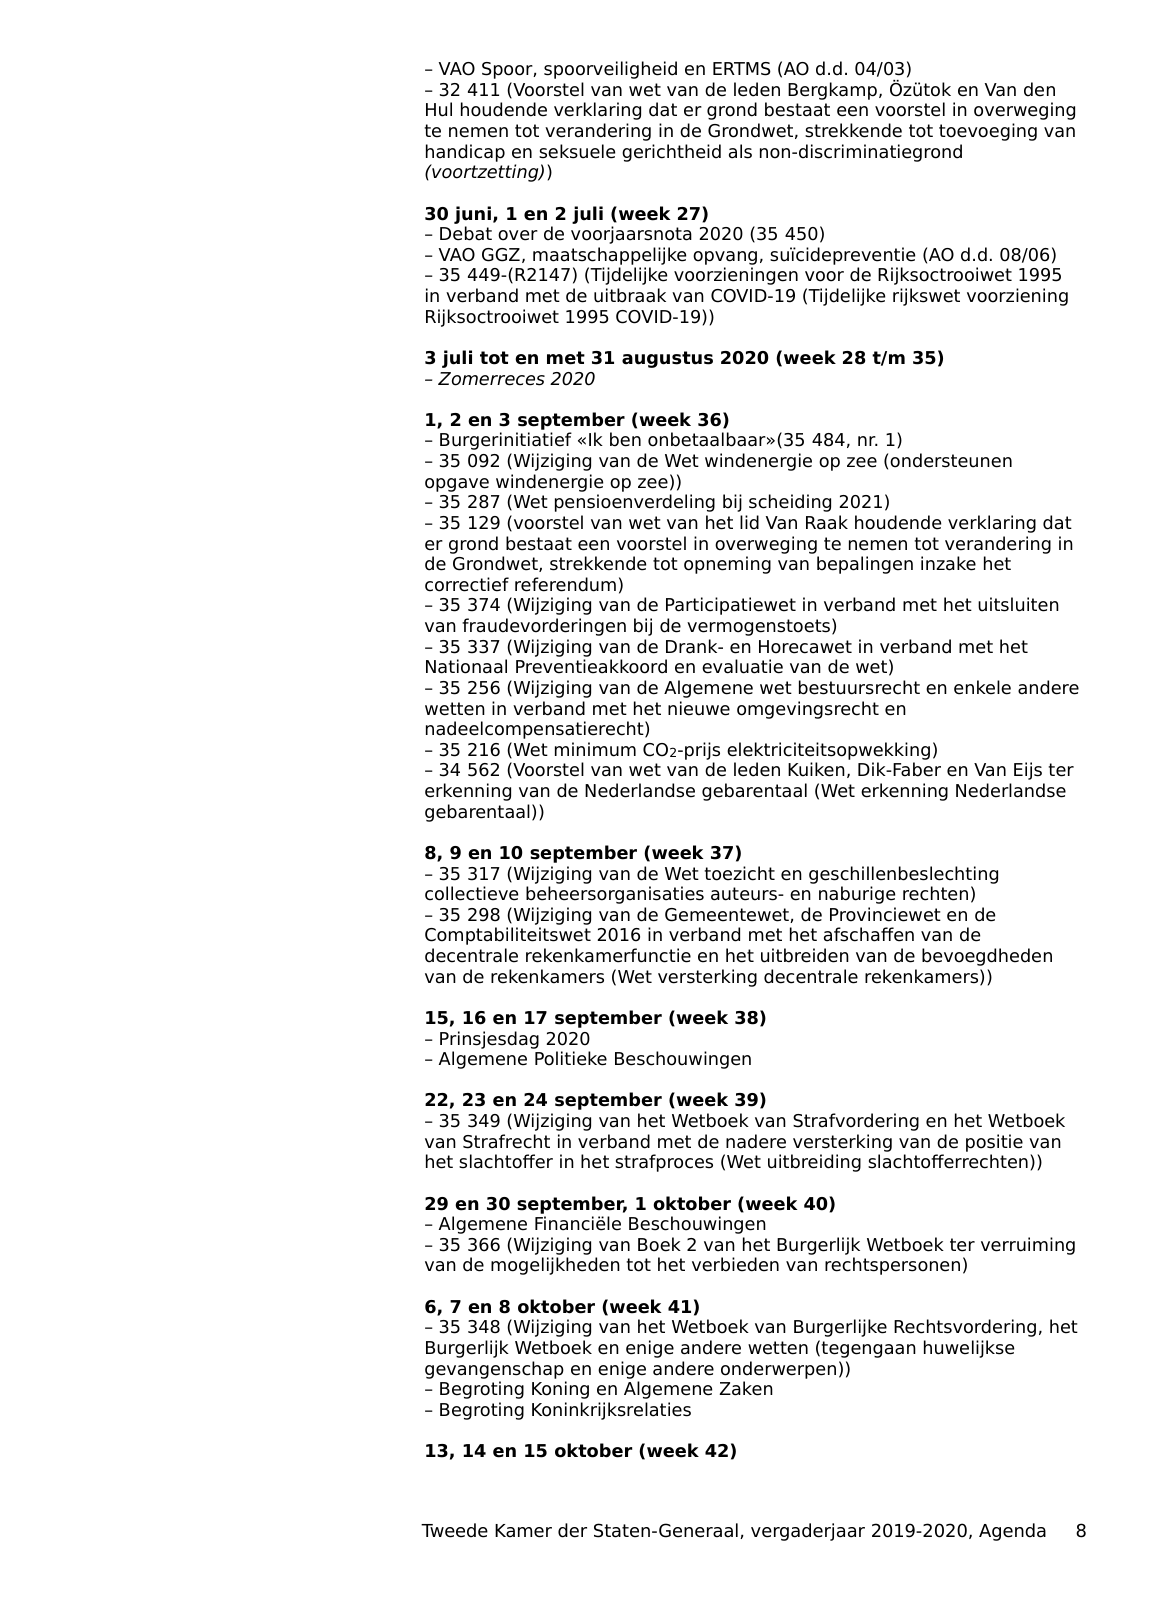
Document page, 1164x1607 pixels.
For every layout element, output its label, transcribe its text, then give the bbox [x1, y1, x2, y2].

table_cell [401, 822, 418, 843]
table_cell 6, 7 en 8 oktober (week 41) [418, 1297, 1087, 1317]
table_cell [401, 410, 418, 430]
table_cell [401, 1194, 418, 1214]
table_cell – 35 337 (Wijziging van de Drank- en Horecawet in verband met het Nationaal Preventieakkoord en evaluatie van de wet) [418, 637, 1087, 678]
table_cell [401, 348, 418, 368]
table_cell [401, 451, 418, 492]
table_cell [401, 1008, 418, 1028]
table_cell [401, 1276, 418, 1297]
table_cell [418, 1420, 1087, 1441]
table_cell [77, 1317, 401, 1379]
table_cell [77, 204, 401, 224]
table_cell [77, 1173, 401, 1193]
table_cell – 35 256 (Wijziging van de Algemene wet bestuursrecht en enkele andere wetten in verband met het nieuwe omgevingsrecht en nadeelcompensatierecht) [418, 678, 1087, 740]
table_cell [418, 183, 1087, 203]
table_cell [401, 1173, 418, 1193]
table_cell – Prinsjesdag 2020 [418, 1029, 1087, 1049]
table_cell – 35 216 (Wet minimum CO2-prijs elektriciteitsopwekking) [418, 740, 1087, 760]
table_cell [401, 59, 418, 80]
table_cell [401, 327, 418, 348]
table_cell [77, 1070, 401, 1090]
table_cell [401, 369, 418, 389]
table_cell [401, 204, 418, 224]
table_cell [77, 760, 401, 822]
table_cell [77, 389, 401, 410]
table_cell [401, 740, 418, 760]
table_cell – Zomerreces 2020 [418, 369, 1087, 389]
table_cell – 35 298 (Wijziging van de Gemeentewet, de Provinciewet en de Comptabiliteitswet 2016 in verband met het afschaffen van de decentrale rekenkamerfunctie en het uitbreiden van de bevoegdheden van de rekenkamers (Wet versterking decentrale rekenkamers)) [418, 905, 1087, 987]
table_cell [77, 1276, 401, 1297]
table_cell [401, 513, 418, 595]
table_cell [401, 1090, 418, 1111]
table_cell [77, 59, 401, 80]
table_cell [418, 327, 1087, 348]
table_cell [77, 822, 401, 843]
table_cell [77, 987, 401, 1008]
table_cell [77, 1379, 401, 1400]
table_cell [77, 327, 401, 348]
table_cell [77, 843, 401, 863]
table_cell [77, 1029, 401, 1049]
table_cell [401, 987, 418, 1008]
table_cell [401, 430, 418, 451]
table_cell [77, 740, 401, 760]
table_cell [401, 80, 418, 183]
table_cell [77, 183, 401, 203]
table_cell [401, 864, 418, 905]
table_cell [401, 1070, 418, 1090]
table_cell – Begroting Koninkrijksrelaties [418, 1400, 1087, 1420]
table_cell [77, 513, 401, 595]
table_cell [401, 760, 418, 822]
table_cell [401, 595, 418, 637]
table_cell [77, 1420, 401, 1441]
table_cell [401, 492, 418, 513]
table_cell – 35 287 (Wet pensioenverdeling bij scheiding 2021) [418, 492, 1087, 513]
table_cell [77, 1400, 401, 1420]
table_cell [418, 1070, 1087, 1090]
table_cell – Algemene Politieke Beschouwingen [418, 1049, 1087, 1070]
table_cell [77, 451, 401, 492]
table_cell [401, 1235, 418, 1276]
table_cell [401, 224, 418, 245]
table_cell 15, 16 en 17 september (week 38) [418, 1008, 1087, 1028]
table_cell [77, 905, 401, 987]
table_cell – Debat over de voorjaarsnota 2020 (35 450) [418, 224, 1087, 245]
table_cell – 35 449-(R2147) (Tijdelijke voorzieningen voor de Rijksoctrooiwet 1995 in verband met de uitbraak van COVID-19 (Tijdelijke rijkswet voorziening Rijksoctrooiwet 1995 COVID-19)) [418, 265, 1087, 327]
table_cell [77, 224, 401, 245]
table_cell – 35 317 (Wijziging van de Wet toezicht en geschillenbeslechting collectieve beheersorganisaties auteurs- en naburige rechten) [418, 864, 1087, 905]
table_cell – VAO Spoor, spoorveiligheid en ERTMS (AO d.d. 04/03) [418, 59, 1087, 80]
table_cell [418, 389, 1087, 410]
table_cell [401, 1379, 418, 1400]
table_cell [418, 1276, 1087, 1297]
table_cell [77, 1090, 401, 1111]
table_cell [401, 389, 418, 410]
table_cell [77, 1008, 401, 1028]
table_cell – Burgerinitiatief «Ik ben onbetaalbaar»(35 484, nr. 1) [418, 430, 1087, 451]
table_cell [401, 1111, 418, 1173]
table_cell [401, 183, 418, 203]
table_cell [77, 1111, 401, 1173]
table_cell [77, 1441, 401, 1462]
table_cell – 35 349 (Wijziging van het Wetboek van Strafvordering en het Wetboek van Strafrecht in verband met de nadere versterking van de positie van het slachtoffer in het strafproces (Wet uitbreiding slachtofferrechten)) [418, 1111, 1087, 1173]
table_cell – 34 562 (Voorstel van wet van de leden Kuiken, Dik-Faber en Van Eijs ter erkenning van de Nederlandse gebarentaal (Wet erkenning Nederlandse gebarentaal)) [418, 760, 1087, 822]
table_cell [77, 80, 401, 183]
table_cell [401, 1420, 418, 1441]
table_cell [401, 1317, 418, 1379]
table_cell – 35 092 (Wijziging van de Wet windenergie op zee (ondersteunen opgave windenergie op zee)) [418, 451, 1087, 492]
table_cell – Begroting Koning en Algemene Zaken [418, 1379, 1087, 1400]
table_cell [418, 987, 1087, 1008]
table_cell [401, 1214, 418, 1235]
table_cell [77, 864, 401, 905]
table_cell – 35 129 (voorstel van wet van het lid Van Raak houdende verklaring dat er grond bestaat een voorstel in overweging te nemen tot verandering in de Grondwet, strekkende tot opneming van bepalingen inzake het correctief referendum) [418, 513, 1087, 595]
table_cell [77, 1049, 401, 1070]
table_cell [418, 1173, 1087, 1193]
table_cell [77, 595, 401, 637]
table_cell [77, 1297, 401, 1317]
table_cell – VAO GGZ, maatschappelijke opvang, suïcidepreventie (AO d.d. 08/06) [418, 245, 1087, 265]
table_cell 30 juni, 1 en 2 juli (week 27) [418, 204, 1087, 224]
table_cell [77, 430, 401, 451]
table_cell – Algemene Financiële Beschouwingen [418, 1214, 1087, 1235]
table_cell [77, 265, 401, 327]
table_cell [77, 637, 401, 678]
table_cell [401, 905, 418, 987]
table_cell [77, 348, 401, 368]
table_cell – 32 411 (Voorstel van wet van de leden Bergkamp, Özütok en Van den Hul houdende verklaring dat er grond bestaat een voorstel in overweging te nemen tot verandering in de Grondwet, strekkende tot toevoeging van handicap en seksuele gerichtheid als non-discriminatiegrond (voortzetting)) [418, 80, 1087, 183]
table_cell 1, 2 en 3 september (week 36) [418, 410, 1087, 430]
table_cell [401, 245, 418, 265]
table_cell – 35 348 (Wijziging van het Wetboek van Burgerlijke Rechtsvordering, het Burgerlijk Wetboek en enige andere wetten (tegengaan huwelijkse gevangenschap en enige andere onderwerpen)) [418, 1317, 1087, 1379]
table_cell [77, 369, 401, 389]
table_cell [77, 492, 401, 513]
table_cell [401, 1400, 418, 1420]
table_cell 29 en 30 september, 1 oktober (week 40) [418, 1194, 1087, 1214]
table_cell [418, 822, 1087, 843]
table_cell [77, 678, 401, 740]
table_cell 22, 23 en 24 september (week 39) [418, 1090, 1087, 1111]
table_cell [77, 245, 401, 265]
table_cell [401, 637, 418, 678]
table_cell – 35 366 (Wijziging van Boek 2 van het Burgerlijk Wetboek ter verruiming van de mogelijkheden tot het verbieden van rechtspersonen) [418, 1235, 1087, 1276]
table_cell [77, 410, 401, 430]
table_cell [401, 1441, 418, 1462]
table_cell 8, 9 en 10 september (week 37) [418, 843, 1087, 863]
table_cell [401, 1049, 418, 1070]
table_cell [401, 843, 418, 863]
table_cell [401, 1029, 418, 1049]
table_cell [401, 678, 418, 740]
table_cell [77, 1194, 401, 1214]
table_cell 13, 14 en 15 oktober (week 42) [418, 1441, 1087, 1462]
table_cell – 35 374 (Wijziging van de Participatiewet in verband met het uitsluiten van fraudevorderingen bij de vermogenstoets) [418, 595, 1087, 637]
table_cell [77, 1214, 401, 1235]
table_cell [77, 1235, 401, 1276]
table_cell [401, 1297, 418, 1317]
table_cell 3 juli tot en met 31 augustus 2020 (week 28 t/m 35) [418, 348, 1087, 368]
table_cell [401, 265, 418, 327]
